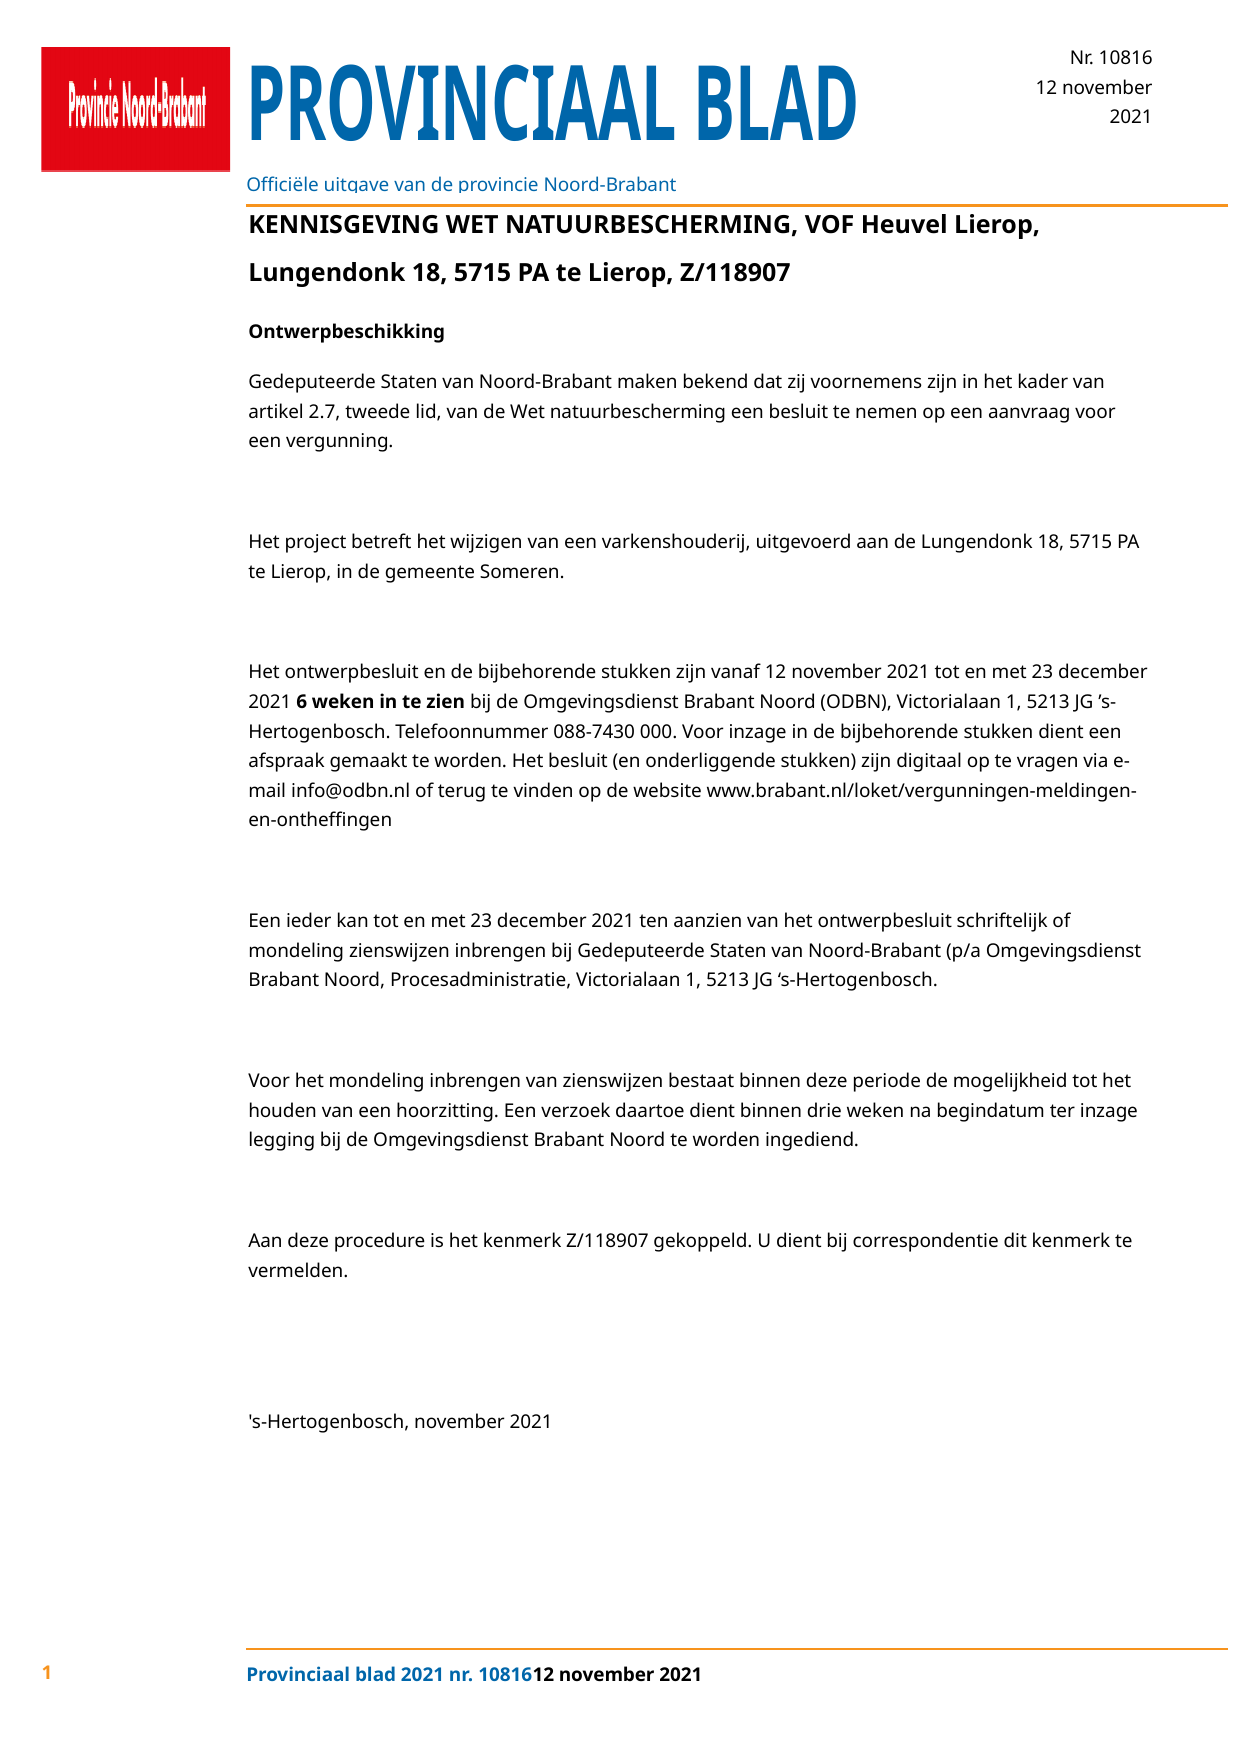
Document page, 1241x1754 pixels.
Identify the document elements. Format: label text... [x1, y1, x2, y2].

text Een ieder kan tot en met 23 december 2021 ten aanzien van het ontwerpbesluit schriftelijk of mondeling zienswijzen inbrengen bij Gedeputeerde Staten van Noord-Brabant (p/a Omgevingsdienst Brabant Noord, Procesadministratie, Victorialaan 1, 5213 JG ‘s-Hertogenbosch. [248, 907, 1152, 992]
text Voor het mondeling inbrengen van zienswijzen bestaat binnen deze periode de mogelijkheid tot het houden van een hoorzitting. Een verzoek daartoe dient binnen drie weken na begindatum ter inzage legging bij de Omgevingsdienst Brabant Noord te worden ingediend. [248, 1067, 1152, 1152]
text Het project betreft het wijzigen van een varkenshouderij, uitgevoerd aan de Lungendonk 18, 5715 PA te Lierop, in de gemeente Someren. [248, 528, 1152, 584]
picture [41, 47, 231, 172]
text Het ontwerpbesluit en de bijbehorende stukken zijn vanaf 12 november 2021 tot en met 23 december 2021 6 weken in te zien bij de Omgevingsdienst Brabant Noord (ODBN), Victorialaan 1, 5213 JG ’s-Hertogenbosch. Telefoonnummer 088-7430 000. Voor inzage in de bijbehorende stukken dient een afspraak gemaakt te worden. Het besluit (en onderliggende stukken) zijn digitaal op te vragen via e-mail info@odbn.nl of terug te vinden op de website www.brabant.nl/loket/vergunningen-meldingen-en-ontheffingen [248, 659, 1152, 832]
text 's-Hertogenbosch, november 2021 [248, 1408, 1152, 1434]
text KENNISGEVING WET NATUURBESCHERMING, VOF Heuvel Lierop, Lungendonk 18, 5715 PA te Lierop, Z/118907 [248, 207, 1152, 288]
text Ontwerpbeschikking [248, 318, 1152, 344]
text Aan deze procedure is het kenmerk Z/118907 gekoppeld. U dient bij correspondentie dit kenmerk te vermelden. [248, 1227, 1152, 1283]
text Gedeputeerde Staten van Noord-Brabant maken bekend dat zij voornemens zijn in het kader van artikel 2.7, tweede lid, van de Wet natuurbescherming een besluit te nemen op een aanvraag voor een vergunning. [248, 368, 1152, 453]
